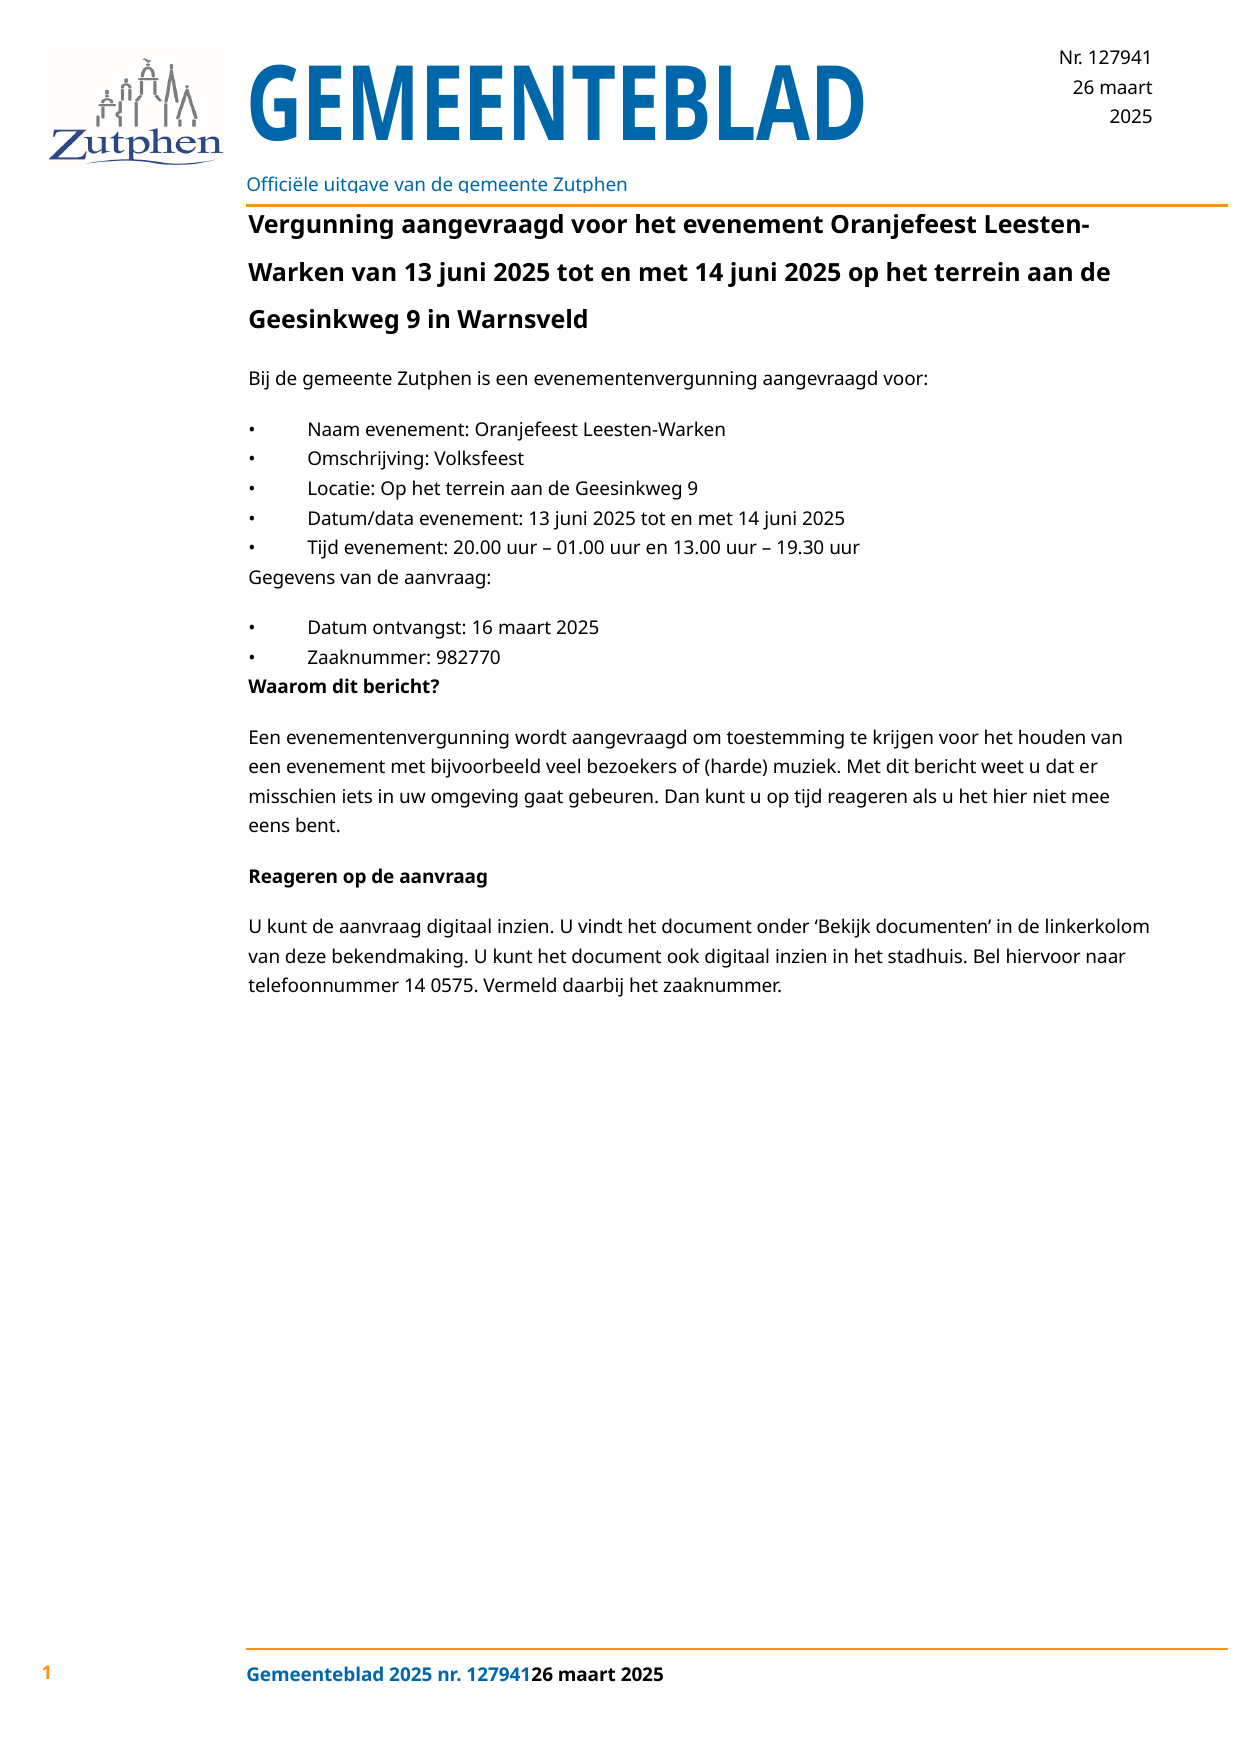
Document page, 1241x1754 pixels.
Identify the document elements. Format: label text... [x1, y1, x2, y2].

text Gegevens van de aanvraag: [248, 564, 1152, 589]
list Zaaknummer: 982770 [248, 644, 1152, 669]
list Naam evenement: Oranjefeest Leesten-Warken [248, 416, 1152, 442]
text Waarom dit bericht? [248, 673, 1152, 699]
text U kunt de aanvraag digitaal inzien. U vindt het document onder ‘Bekijk documenten’ in de linkerkolom van deze bekendmaking. U kunt het document ook digitaal inzien in het stadhuis. Bel hiervoor naar telefoonnummer 14 0575. Vermeld daarbij het zaaknummer. [248, 913, 1152, 998]
list Datum ontvangst: 16 maart 2025 [248, 614, 1152, 640]
picture [41, 47, 231, 172]
text Bij de gemeente Zutphen is een evenementenvergunning aangevraagd voor: [248, 366, 1152, 391]
list Tijd evenement: 20.00 uur – 01.00 uur en 13.00 uur – 19.30 uur [248, 534, 1152, 560]
list Omschrijving: Volksfeest [248, 446, 1152, 471]
text Een evenementenvergunning wordt aangevraagd om toestemming te krijgen voor het houden van een evenement met bijvoorbeeld veel bezoekers of (harde) muziek. Met dit bericht weet u dat er misschien iets in uw omgeving gaat gebeuren. Dan kunt u op tijd reageren als u het hier niet mee eens bent. [248, 724, 1152, 838]
text Reageren op de aanvraag [248, 863, 1152, 889]
text Vergunning aangevraagd voor het evenement Oranjefeest Leesten- Warken van 13 juni 2025 tot en met 14 juni 2025 op het terrein aan de Geesinkweg 9 in Warnsveld [248, 207, 1152, 336]
list Datum/data evenement: 13 juni 2025 tot en met 14 juni 2025 [248, 505, 1152, 530]
list Locatie: Op het terrein aan de Geesinkweg 9 [248, 475, 1152, 501]
